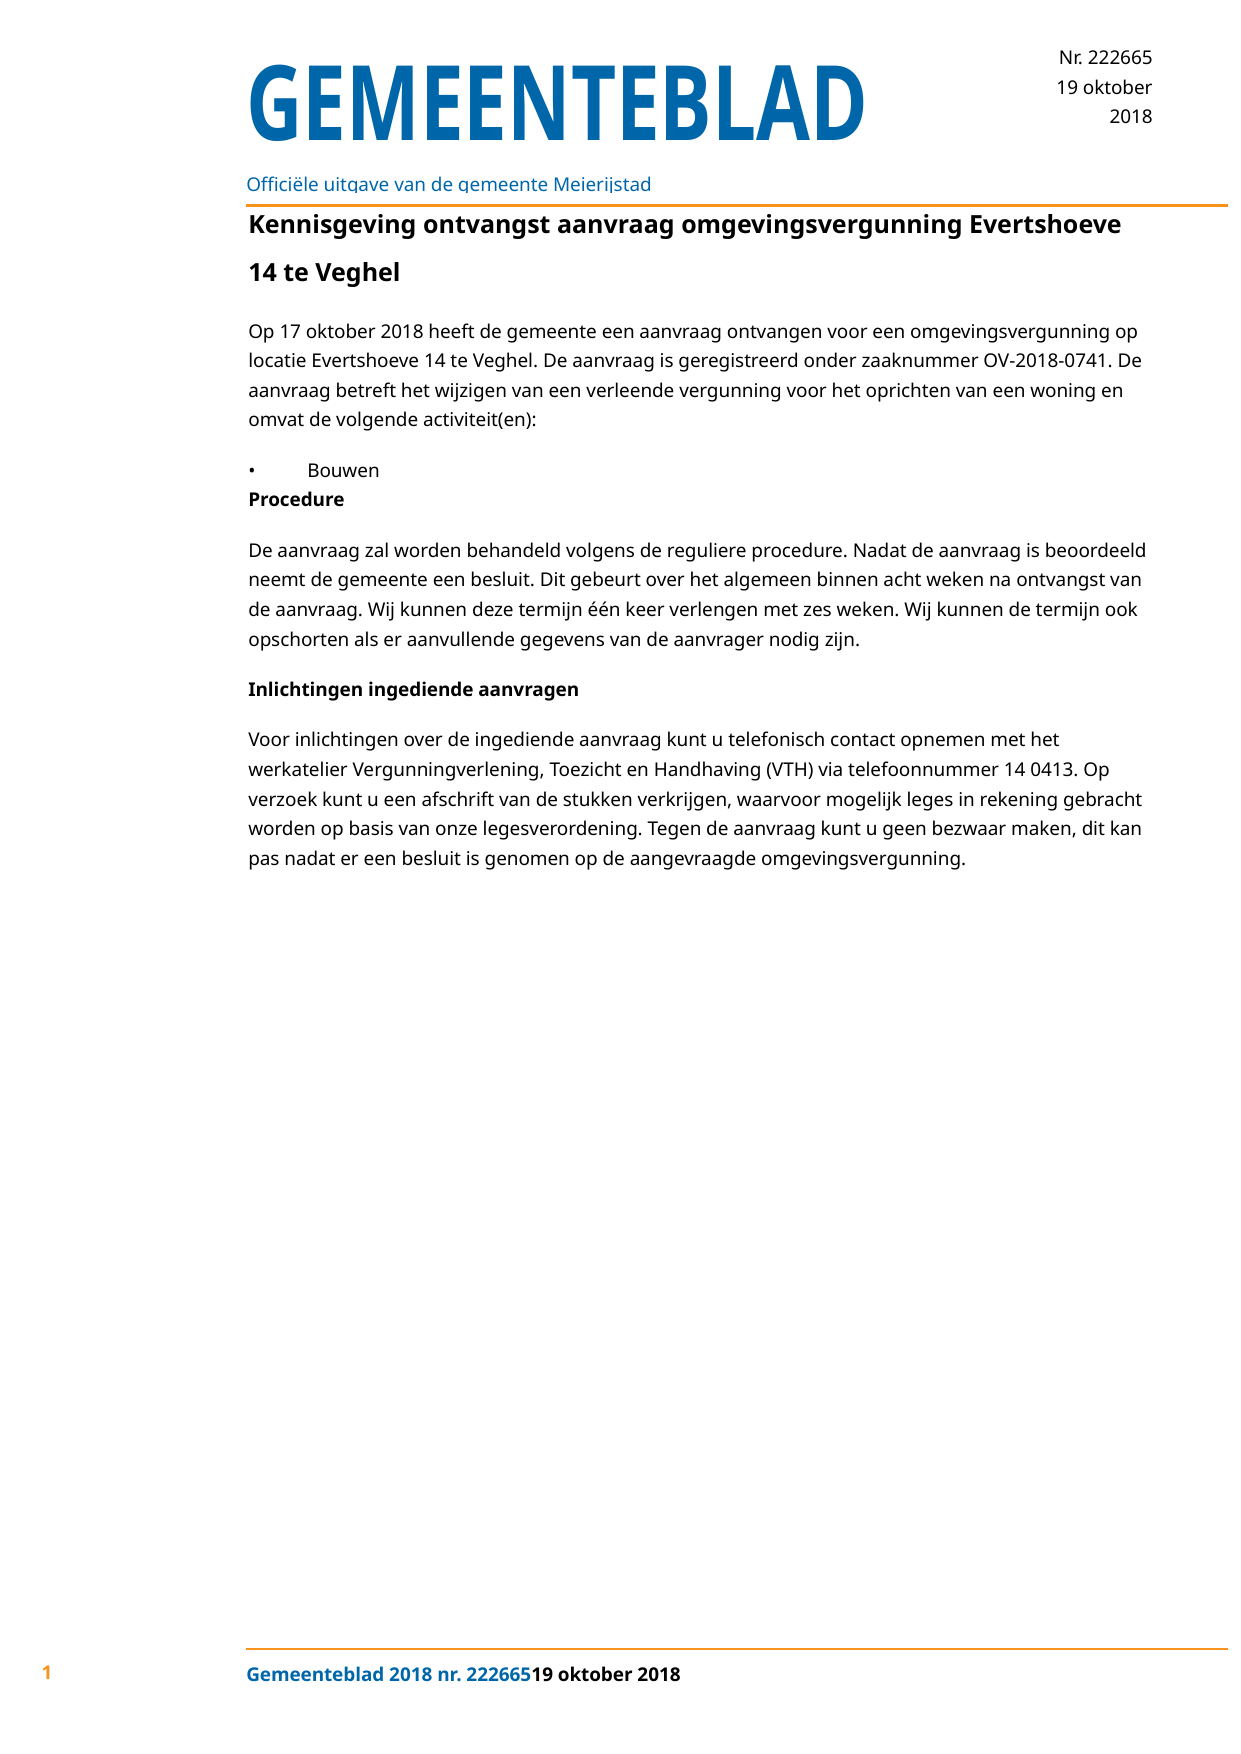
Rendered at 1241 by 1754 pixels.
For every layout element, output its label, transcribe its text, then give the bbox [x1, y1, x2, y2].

text Inlichtingen ingediende aanvragen [248, 676, 1152, 702]
picture [41, 47, 231, 172]
text De aanvraag zal worden behandeld volgens de reguliere procedure. Nadat de aanvraag is beoordeeld neemt de gemeente een besluit. Dit gebeurt over het algemeen binnen acht weken na ontvangst van de aanvraag. Wij kunnen deze termijn één keer verlengen met zes weken. Wij kunnen de termijn ook opschorten als er aanvullende gegevens van de aanvrager nodig zijn. [248, 537, 1152, 652]
text Op 17 oktober 2018 heeft de gemeente een aanvraag ontvangen voor een omgevingsvergunning op locatie Evertshoeve 14 te Veghel. De aanvraag is geregistreerd onder zaaknummer OV-2018-0741. De aanvraag betreft het wijzigen van een verleende vergunning voor het oprichten van een woning en omvat de volgende activiteit(en): [248, 318, 1152, 432]
text Kennisgeving ontvangst aanvraag omgevingsvergunning Evertshoeve 14 te Veghel [248, 207, 1152, 288]
list Bouwen [248, 457, 1152, 483]
text Voor inlichtingen over de ingediende aanvraag kunt u telefonisch contact opnemen met het werkatelier Vergunningverlening, Toezicht en Handhaving (VTH) via telefoonnummer 14 0413. Op verzoek kunt u een afschrift van de stukken verkrijgen, waarvoor mogelijk leges in rekening gebracht worden op basis van onze legesverordening. Tegen de aanvraag kunt u geen bezwaar maken, dit kan pas nadat er een besluit is genomen op de aangevraagde omgevingsvergunning. [248, 727, 1152, 871]
text Procedure [248, 487, 1152, 512]
